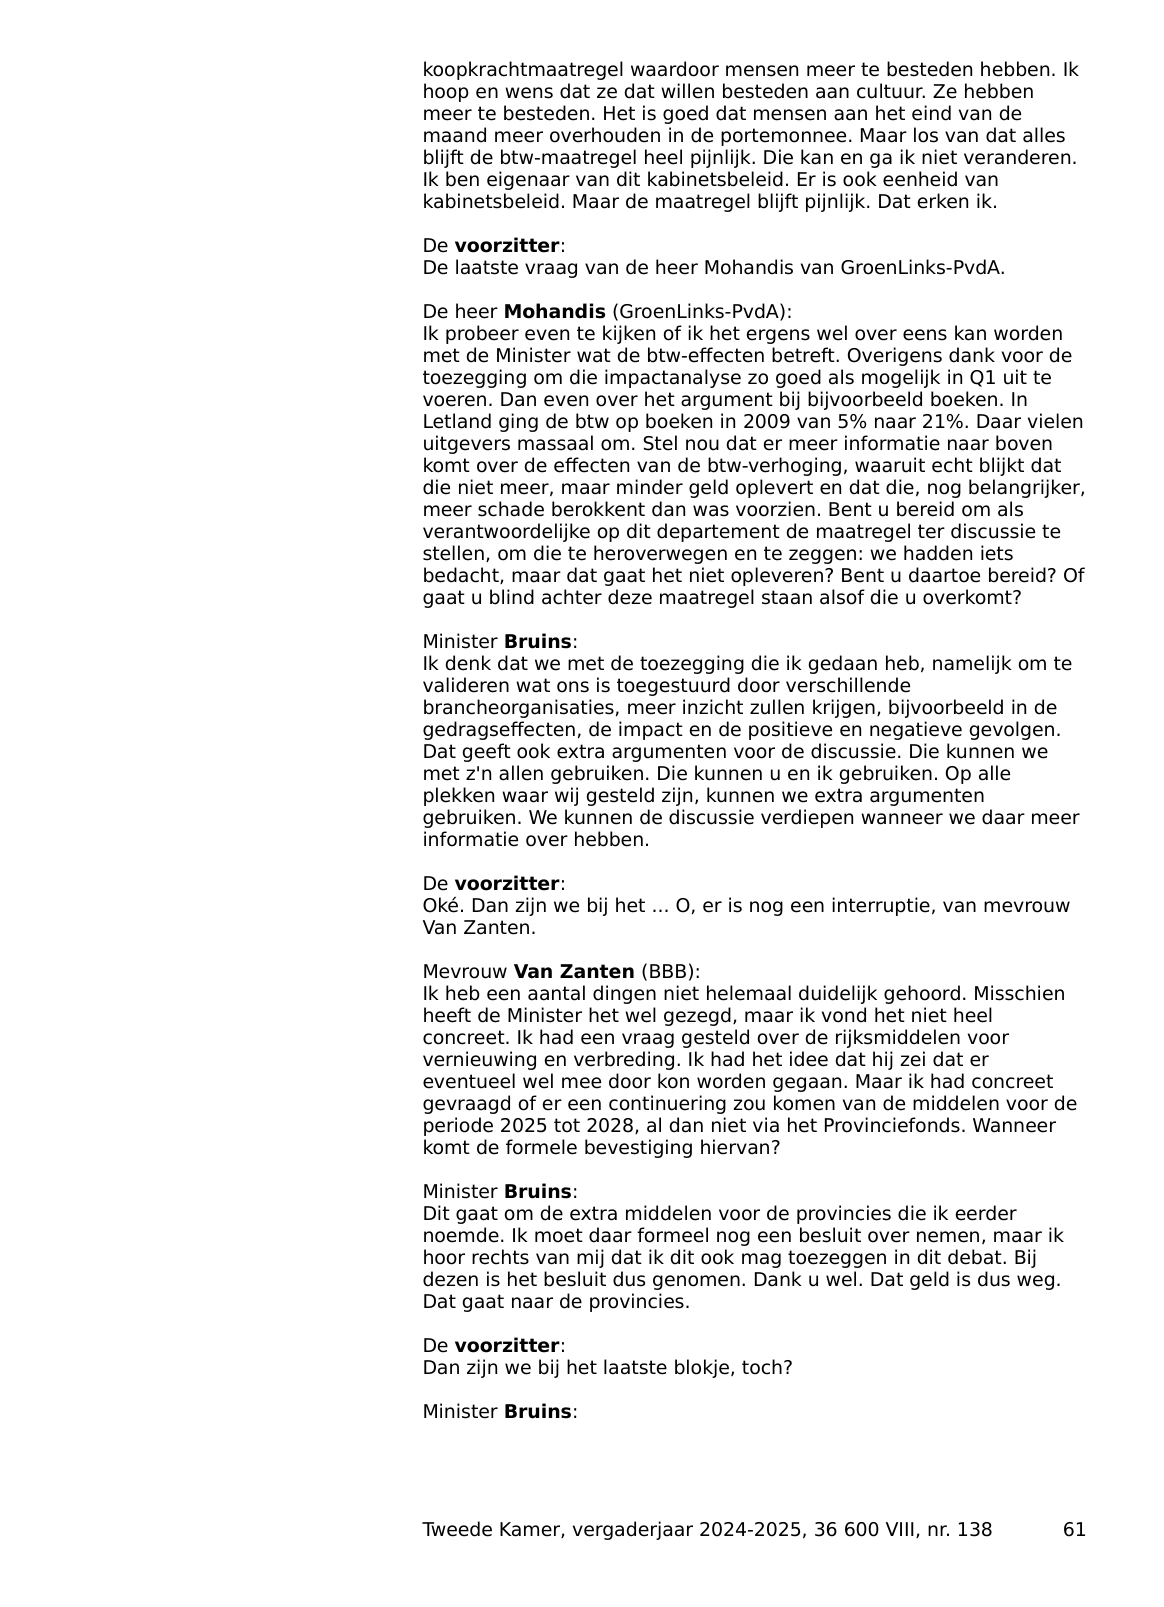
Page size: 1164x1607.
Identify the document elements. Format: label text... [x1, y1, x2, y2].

text Dan zijn we bij het laatste blokje, toch? [422, 1357, 1087, 1379]
text De voorzitter: [422, 1335, 1087, 1357]
text Mevrouw Van Zanten (BBB): [422, 961, 1087, 983]
text De voorzitter: [422, 873, 1087, 895]
text Minister Bruins: [422, 631, 1087, 653]
text Minister Bruins: [422, 1181, 1087, 1203]
text Minister Bruins: [422, 1401, 1087, 1423]
text De laatste vraag van de heer Mohandis van GroenLinks-PvdA. [422, 257, 1087, 279]
text Ik heb een aantal dingen niet helemaal duidelijk gehoord. Misschien heeft de Minister het wel gezegd, maar ik vond het niet heel concreet. Ik had een vraag gesteld over de rijksmiddelen voor vernieuwing en verbreding. Ik had het idee dat hij zei dat er eventueel wel mee door kon worden gegaan. Maar ik had concreet gevraagd of er een continuering zou komen van de middelen voor de periode 2025 tot 2028, al dan niet via het Provinciefonds. Wanneer komt de formele bevestiging hiervan? [422, 983, 1087, 1159]
text Dit gaat om de extra middelen voor de provincies die ik eerder noemde. Ik moet daar formeel nog een besluit over nemen, maar ik hoor rechts van mij dat ik dit ook mag toezeggen in dit debat. Bij dezen is het besluit dus genomen. Dank u wel. Dat geld is dus weg. Dat gaat naar de provincies. [422, 1203, 1087, 1313]
text koopkrachtmaatregel waardoor mensen meer te besteden hebben. Ik hoop en wens dat ze dat willen besteden aan cultuur. Ze hebben meer te besteden. Het is goed dat mensen aan het eind van de maand meer overhouden in de portemonnee. Maar los van dat alles blijft de btw-maatregel heel pijnlijk. Die kan en ga ik niet veranderen. Ik ben eigenaar van dit kabinetsbeleid. Er is ook eenheid van kabinetsbeleid. Maar de maatregel blijft pijnlijk. Dat erken ik. [422, 59, 1087, 213]
text Ik probeer even te kijken of ik het ergens wel over eens kan worden met de Minister wat de btw-effecten betreft. Overigens dank voor de toezegging om die impactanalyse zo goed als mogelijk in Q1 uit te voeren. Dan even over het argument bij bijvoorbeeld boeken. In Letland ging de btw op boeken in 2009 van 5% naar 21%. Daar vielen uitgevers massaal om. Stel nou dat er meer informatie naar boven komt over de effecten van de btw-verhoging, waaruit echt blijkt dat die niet meer, maar minder geld oplevert en dat die, nog belangrijker, meer schade berokkent dan was voorzien. Bent u bereid om als verantwoordelijke op dit departement de maatregel ter discussie te stellen, om die te heroverwegen en te zeggen: we hadden iets bedacht, maar dat gaat het niet opleveren? Bent u daartoe bereid? Of gaat u blind achter deze maatregel staan alsof die u overkomt? [422, 323, 1087, 609]
text Ik denk dat we met de toezegging die ik gedaan heb, namelijk om te valideren wat ons is toegestuurd door verschillende brancheorganisaties, meer inzicht zullen krijgen, bijvoorbeeld in de gedragseffecten, de impact en de positieve en negatieve gevolgen. Dat geeft ook extra argumenten voor de discussie. Die kunnen we met z'n allen gebruiken. Die kunnen u en ik gebruiken. Op alle plekken waar wij gesteld zijn, kunnen we extra argumenten gebruiken. We kunnen de discussie verdiepen wanneer we daar meer informatie over hebben. [422, 653, 1087, 851]
text De heer Mohandis (GroenLinks-PvdA): [422, 301, 1087, 323]
text Oké. Dan zijn we bij het ... O, er is nog een interruptie, van mevrouw Van Zanten. [422, 895, 1087, 939]
text De voorzitter: [422, 235, 1087, 257]
